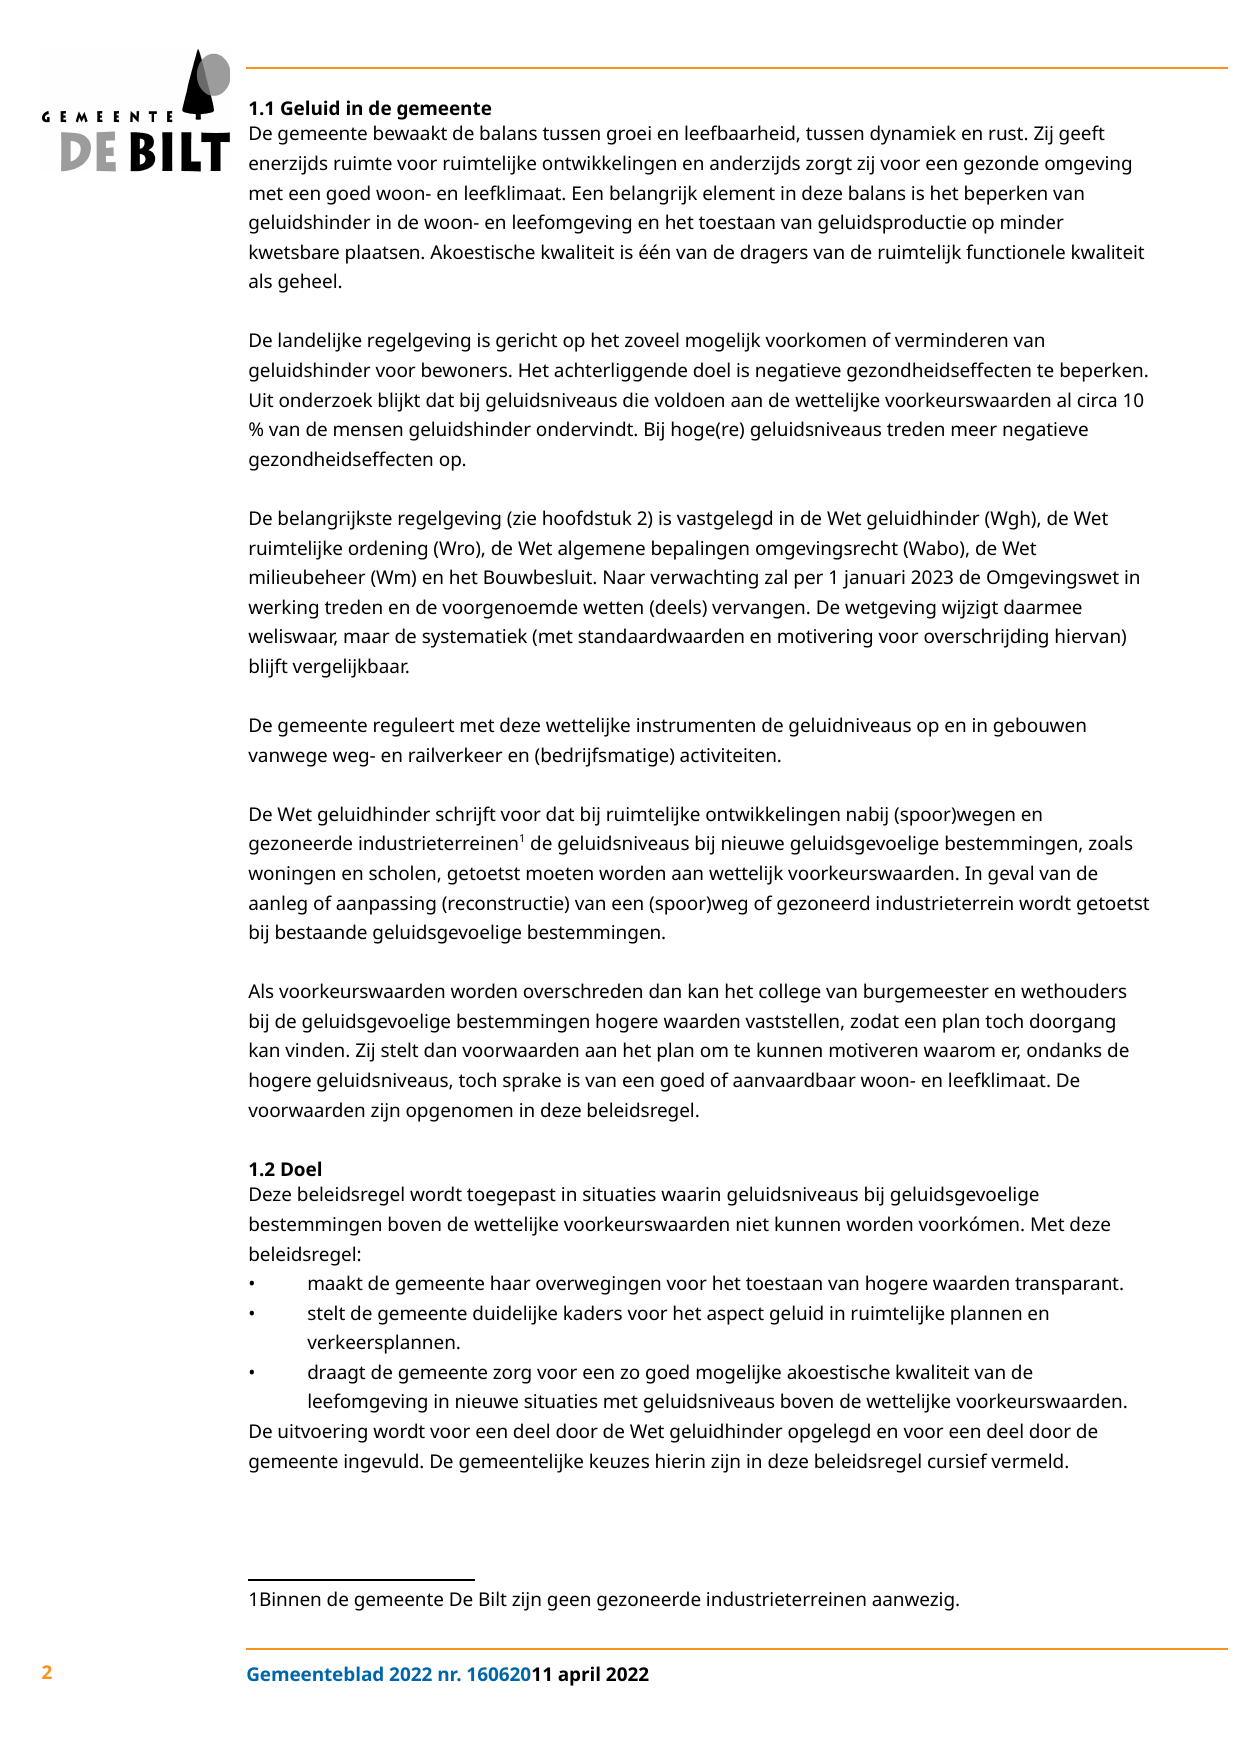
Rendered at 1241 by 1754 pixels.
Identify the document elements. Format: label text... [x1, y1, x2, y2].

list stelt de gemeente duidelijke kaders voor het aspect geluid in ruimtelijke plannen en verkeersplannen. [248, 1300, 1152, 1355]
text De belangrijkste regelgeving (zie hoofdstuk 2) is vastgelegd in de Wet geluidhinder (Wgh), de Wet ruimtelijke ordening (Wro), de Wet algemene bepalingen omgevingsrecht (Wabo), de Wet milieubeheer (Wm) en het Bouwbesluit. Naar verwachting zal per 1 januari 2023 de Omgevingswet in werking treden en de voorgenoemde wetten (deels) vervangen. De wetgeving wijzigt daarmee weliswaar, maar de systematiek (met standaardwaarden en motivering voor overschrijding hiervan) blijft vergelijkbaar. [248, 505, 1152, 679]
text De gemeente reguleert met deze wettelijke instrumenten de geluidniveaus op en in gebouwen vanwege weg- en railverkeer en (bedrijfsmatige) activiteiten. [248, 712, 1152, 767]
text Als voorkeurswaarden worden overschreden dan kan het college van burgemeester en wethouders bij de geluidsgevoelige bestemmingen hogere waarden vaststellen, zodat een plan toch doorgang kan vinden. Zij stelt dan voorwaarden aan het plan om te kunnen motiveren waarom er, ondanks de hogere geluidsniveaus, toch sprake is van een goed of aanvaardbaar woon- en leefklimaat. De voorwaarden zijn opgenomen in deze beleidsregel. [248, 978, 1152, 1122]
text De uitvoering wordt voor een deel door de Wet geluidhinder opgelegd en voor een deel door de gemeente ingevuld. De gemeentelijke keuzes hierin zijn in deze beleidsregel cursief vermeld. [248, 1418, 1152, 1474]
text De Wet geluidhinder schrijft voor dat bij ruimtelijke ontwikkelingen nabij (spoor)wegen en gezoneerde industrieterreinen de geluidsniveaus bij nieuwe geluidsgevoelige bestemmingen, zoals woningen en scholen, getoetst moeten worden aan wettelijk voorkeurswaarden. In geval van de aanleg of aanpassing (reconstructie) van een (spoor)weg of gezoneerd industrieterrein wordt getoetst bij bestaande geluidsgevoelige bestemmingen. [248, 801, 1152, 945]
text 1.2 Doel [248, 1156, 1152, 1182]
text Deze beleidsregel wordt toegepast in situaties waarin geluidsniveaus bij geluidsgevoelige bestemmingen boven de wettelijke voorkeurswaarden niet kunnen worden voorkómen. Met deze beleidsregel: [248, 1182, 1152, 1267]
text Binnen de gemeente De Bilt zijn geen gezoneerde industrieterreinen aanwezig. [248, 1586, 1152, 1612]
text 1.1 Geluid in de gemeente [248, 95, 1152, 121]
text De landelijke regelgeving is gericht op het zoveel mogelijk voorkomen of verminderen van geluidshinder voor bewoners. Het achterliggende doel is negatieve gezondheidseffecten te beperken. Uit onderzoek blijkt dat bij geluidsniveaus die voldoen aan de wettelijke voorkeurswaarden al circa 10 % van de mensen geluidshinder ondervindt. Bij hoge(re) geluidsniveaus treden meer negatieve gezondheidseffecten op. [248, 328, 1152, 472]
picture [41, 47, 231, 172]
list maakt de gemeente haar overwegingen voor het toestaan van hogere waarden transparant. [248, 1270, 1152, 1296]
list draagt de gemeente zorg voor een zo goed mogelijke akoestische kwaliteit van de leefomgeving in nieuwe situaties met geluidsniveaus boven de wettelijke voorkeurswaarden. [248, 1359, 1152, 1414]
text De gemeente bewaakt de balans tussen groei en leefbaarheid, tussen dynamiek en rust. Zij geeft enerzijds ruimte voor ruimtelijke ontwikkelingen en anderzijds zorgt zij voor een gezonde omgeving met een goed woon- en leefklimaat. Een belangrijk element in deze balans is het beperken van geluidshinder in de woon- en leefomgeving en het toestaan van geluidsproductie op minder kwetsbare plaatsen. Akoestische kwaliteit is één van de dragers van de ruimtelijk functionele kwaliteit als geheel. [248, 121, 1152, 294]
